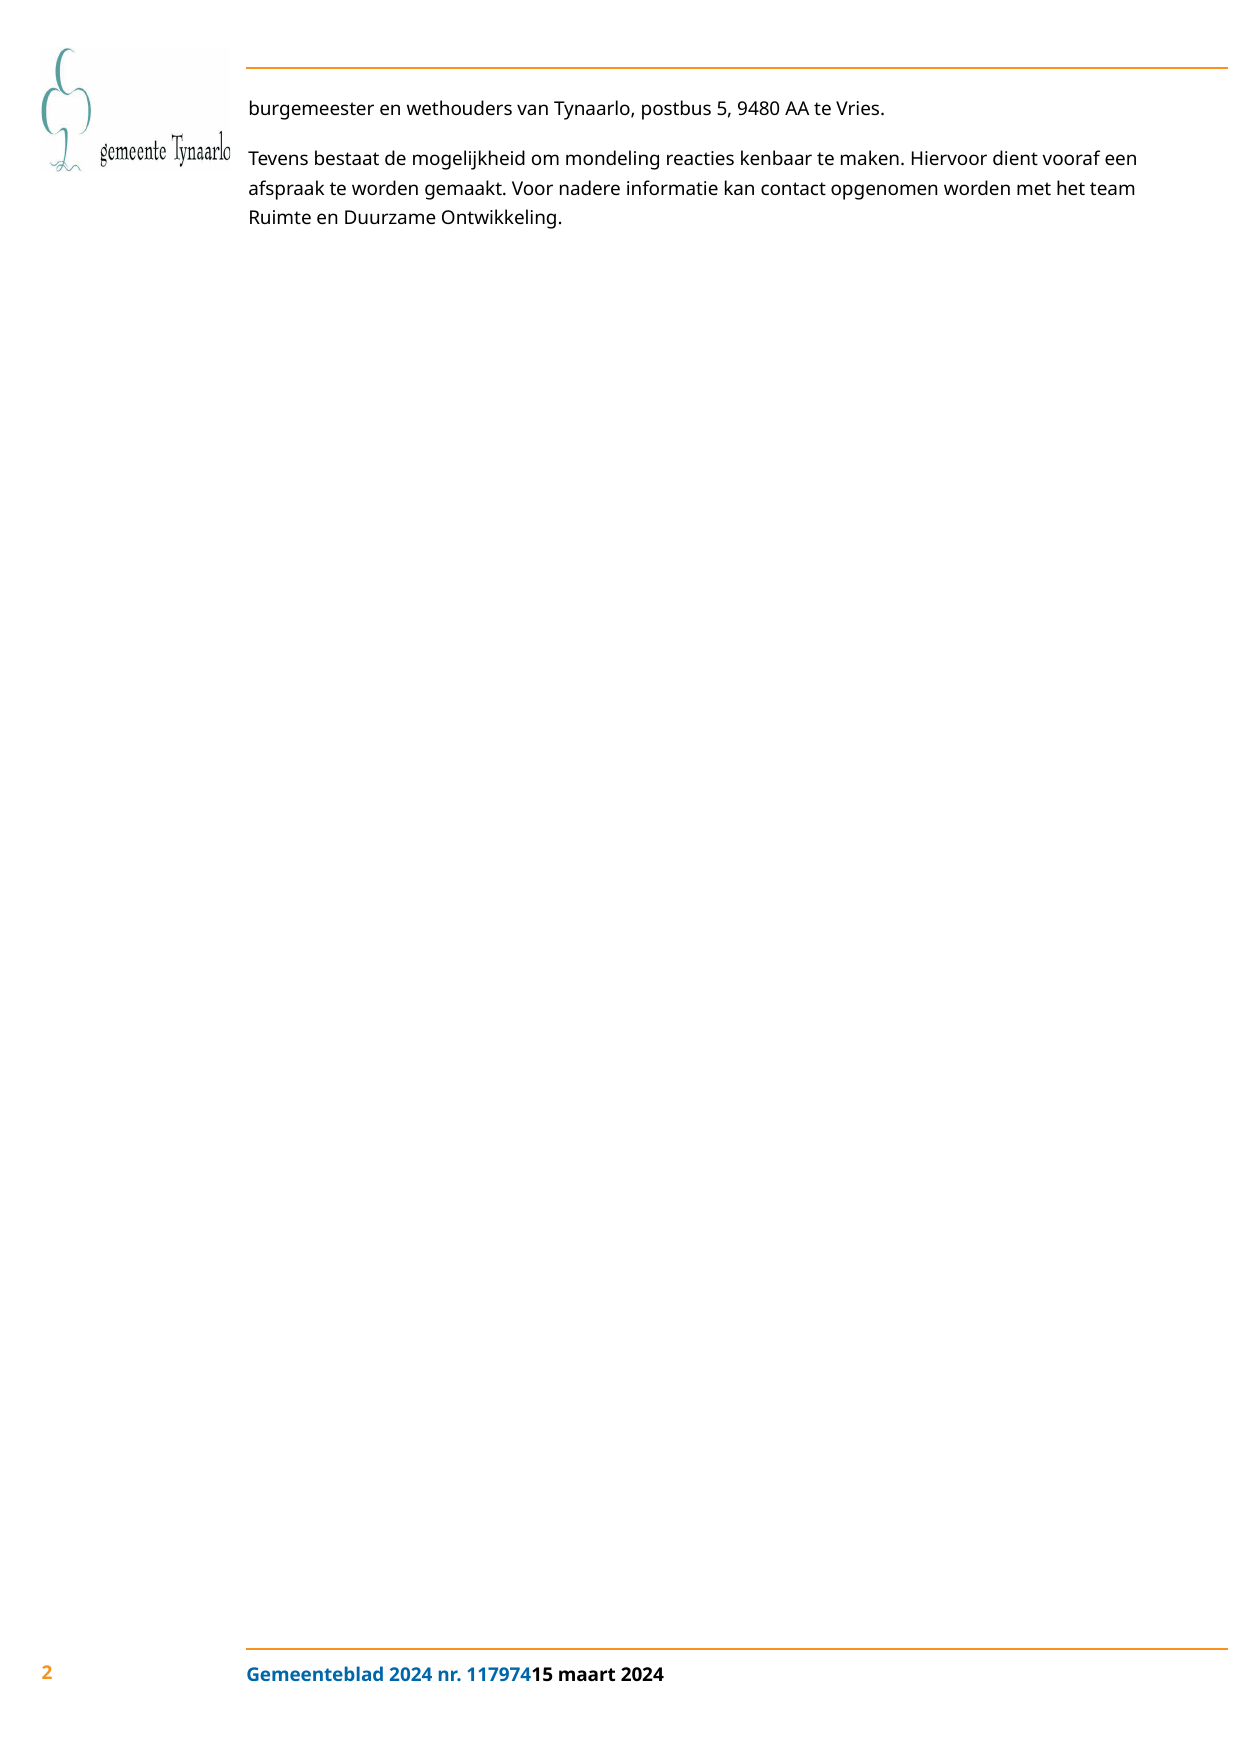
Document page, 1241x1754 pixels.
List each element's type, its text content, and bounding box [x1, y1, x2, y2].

picture [41, 47, 231, 172]
text burgemeester en wethouders van Tynaarlo, postbus 5, 9480 AA te Vries. [248, 95, 1152, 121]
text Tevens bestaat de mogelijkheid om mondeling reacties kenbaar te maken. Hiervoor dient vooraf een afspraak te worden gemaakt. Voor nadere informatie kan contact opgenomen worden met het team Ruimte en Duurzame Ontwikkeling. [248, 145, 1152, 230]
